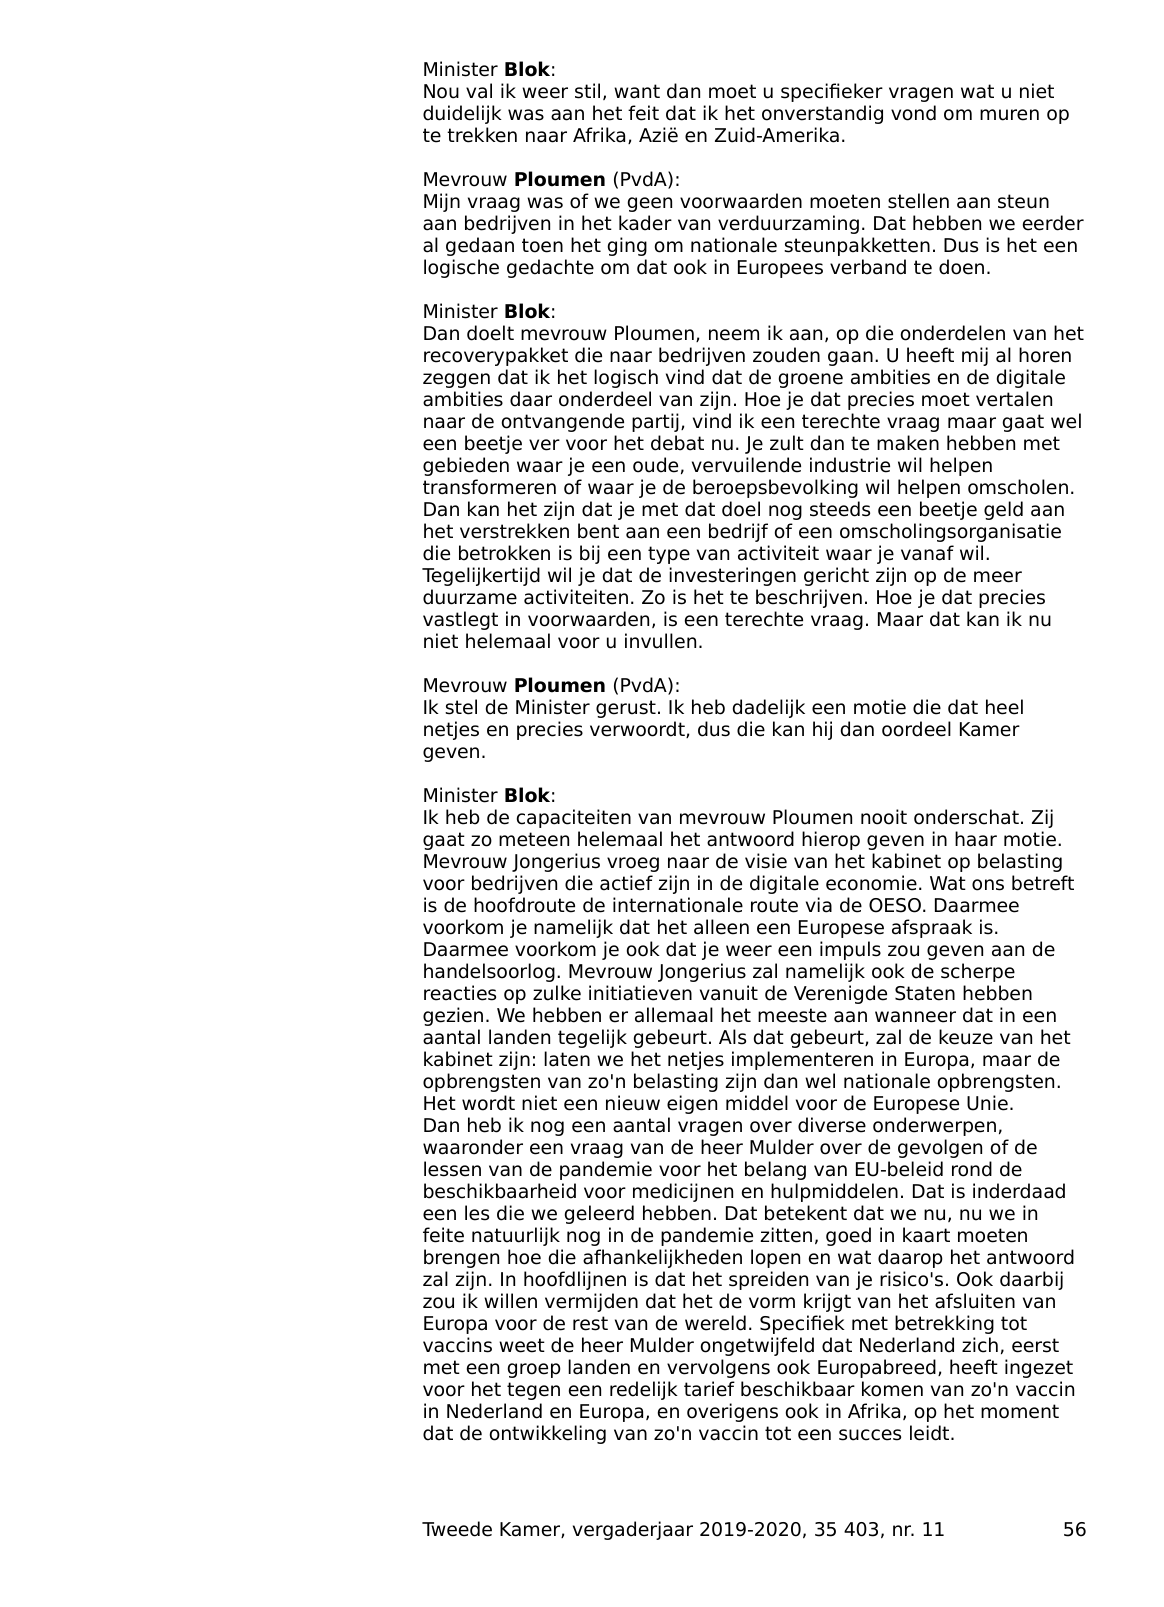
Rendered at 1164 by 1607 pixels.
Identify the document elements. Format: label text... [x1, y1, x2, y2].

text Minister Blok: [422, 59, 1087, 81]
text Dan heb ik nog een aantal vragen over diverse onderwerpen, waaronder een vraag van de heer Mulder over de gevolgen of de lessen van de pandemie voor het belang van EU-beleid rond de beschikbaarheid voor medicijnen en hulpmiddelen. Dat is inderdaad een les die we geleerd hebben. Dat betekent dat we nu, nu we in feite natuurlijk nog in de pandemie zitten, goed in kaart moeten brengen hoe die afhankelijkheden lopen en wat daarop het antwoord zal zijn. In hoofdlijnen is dat het spreiden van je risico's. Ook daarbij zou ik willen vermijden dat het de vorm krijgt van het afsluiten van Europa voor de rest van de wereld. Specifiek met betrekking tot vaccins weet de heer Mulder ongetwijfeld dat Nederland zich, eerst met een groep landen en vervolgens ook Europabreed, heeft ingezet voor het tegen een redelijk tarief beschikbaar komen van zo'n vaccin in Nederland en Europa, en overigens ook in Afrika, op het moment dat de ontwikkeling van zo'n vaccin tot een succes leidt. [422, 1115, 1087, 1444]
text Minister Blok: [422, 785, 1087, 807]
text Ik heb de capaciteiten van mevrouw Ploumen nooit onderschat. Zij gaat zo meteen helemaal het antwoord hierop geven in haar motie. [422, 807, 1087, 851]
text Mevrouw Ploumen (PvdA): [422, 169, 1087, 191]
text Dan doelt mevrouw Ploumen, neem ik aan, op die onderdelen van het recoverypakket die naar bedrijven zouden gaan. U heeft mij al horen zeggen dat ik het logisch vind dat de groene ambities en de digitale ambities daar onderdeel van zijn. Hoe je dat precies moet vertalen naar de ontvangende partij, vind ik een terechte vraag maar gaat wel een beetje ver voor het debat nu. Je zult dan te maken hebben met gebieden waar je een oude, vervuilende industrie wil helpen transformeren of waar je de beroepsbevolking wil helpen omscholen. Dan kan het zijn dat je met dat doel nog steeds een beetje geld aan het verstrekken bent aan een bedrijf of een omscholingsorganisatie die betrokken is bij een type van activiteit waar je vanaf wil. Tegelijkertijd wil je dat de investeringen gericht zijn op de meer duurzame activiteiten. Zo is het te beschrijven. Hoe je dat precies vastlegt in voorwaarden, is een terechte vraag. Maar dat kan ik nu niet helemaal voor u invullen. [422, 323, 1087, 653]
text Mevrouw Jongerius vroeg naar de visie van het kabinet op belasting voor bedrijven die actief zijn in de digitale economie. Wat ons betreft is de hoofdroute de internationale route via de OESO. Daarmee voorkom je namelijk dat het alleen een Europese afspraak is. Daarmee voorkom je ook dat je weer een impuls zou geven aan de handelsoorlog. Mevrouw Jongerius zal namelijk ook de scherpe reacties op zulke initiatieven vanuit de Verenigde Staten hebben gezien. We hebben er allemaal het meeste aan wanneer dat in een aantal landen tegelijk gebeurt. Als dat gebeurt, zal de keuze van het kabinet zijn: laten we het netjes implementeren in Europa, maar de opbrengsten van zo'n belasting zijn dan wel nationale opbrengsten. Het wordt niet een nieuw eigen middel voor de Europese Unie. [422, 851, 1087, 1115]
text Mevrouw Ploumen (PvdA): [422, 675, 1087, 697]
text Nou val ik weer stil, want dan moet u specifieker vragen wat u niet duidelijk was aan het feit dat ik het onverstandig vond om muren op te trekken naar Afrika, Azië en Zuid-Amerika. [422, 81, 1087, 147]
text Mijn vraag was of we geen voorwaarden moeten stellen aan steun aan bedrijven in het kader van verduurzaming. Dat hebben we eerder al gedaan toen het ging om nationale steunpakketten. Dus is het een logische gedachte om dat ook in Europees verband te doen. [422, 191, 1087, 279]
text Minister Blok: [422, 301, 1087, 323]
text Ik stel de Minister gerust. Ik heb dadelijk een motie die dat heel netjes en precies verwoordt, dus die kan hij dan oordeel Kamer geven. [422, 697, 1087, 763]
